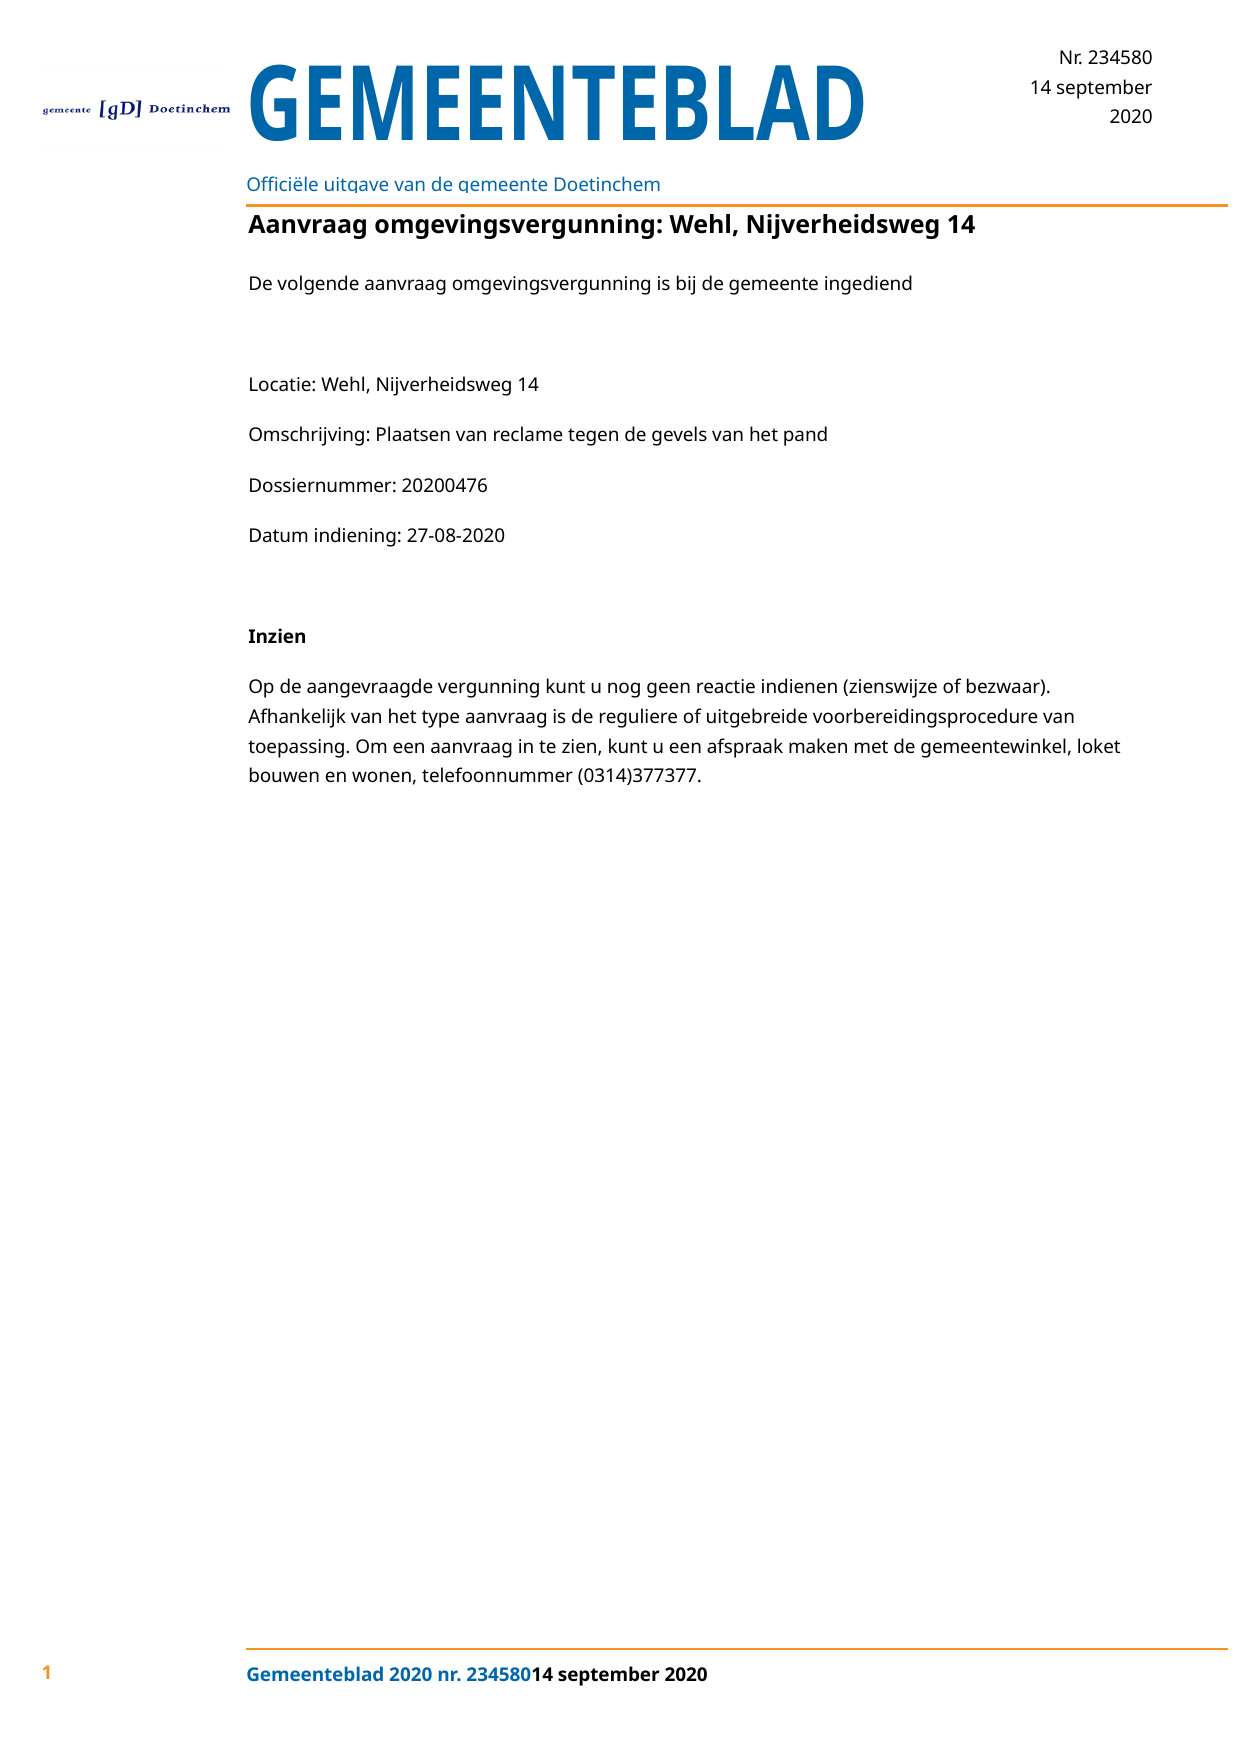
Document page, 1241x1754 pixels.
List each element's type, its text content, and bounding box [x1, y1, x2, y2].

text Omschrijving: Plaatsen van reclame tegen de gevels van het pand [248, 422, 1152, 447]
text Locatie: Wehl, Nijverheidsweg 14 [248, 371, 1152, 397]
text Op de aangevraagde vergunning kunt u nog geen reactie indienen (zienswijze of bezwaar). Afhankelijk van het type aanvraag is de reguliere of uitgebreide voorbereidingsprocedure van toepassing. Om een aanvraag in te zien, kunt u een afspraak maken met de gemeentewinkel, loket bouwen en wonen, telefoonnummer (0314)377377. [248, 674, 1152, 788]
text Aanvraag omgevingsvergunning: Wehl, Nijverheidsweg 14 [248, 207, 1152, 241]
text Dossiernummer: 20200476 [248, 472, 1152, 498]
text Datum indiening: 27-08-2020 [248, 522, 1152, 548]
text De volgende aanvraag omgevingsvergunning is bij de gemeente ingediend [248, 270, 1152, 296]
text Inzien [248, 623, 1152, 649]
picture [41, 47, 231, 172]
